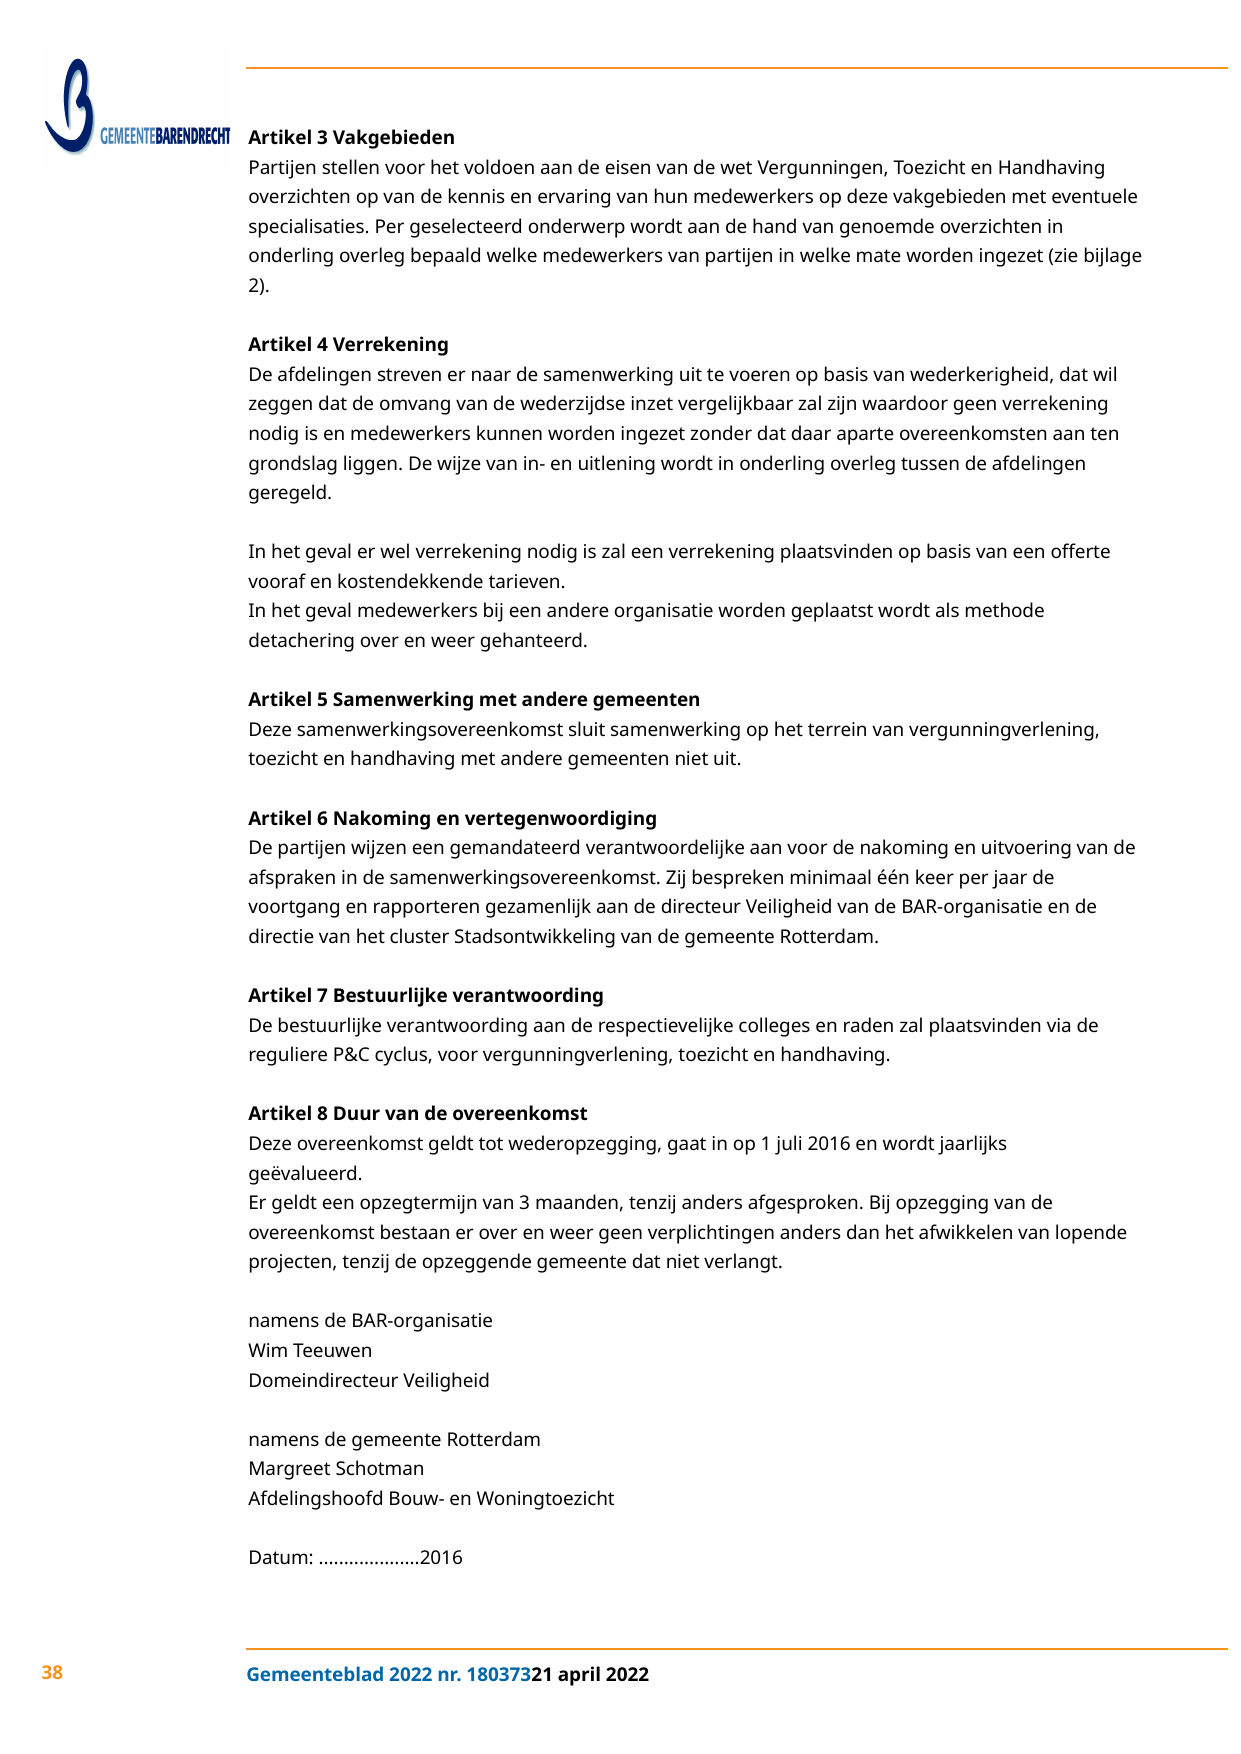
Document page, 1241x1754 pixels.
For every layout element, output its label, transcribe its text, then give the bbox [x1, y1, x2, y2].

text namens de gemeente Rotterdam [248, 1426, 1152, 1452]
text De partijen wijzen een gemandateerd verantwoordelijke aan voor de nakoming en uitvoering van de afspraken in de samenwerkingsovereenkomst. Zij bespreken minimaal één keer per jaar de voortgang en rapporteren gezamenlijk aan de directeur Veiligheid van de BAR-organisatie en de directie van het cluster Stadsontwikkeling van de gemeente Rotterdam. [248, 834, 1152, 949]
text Partijen stellen voor het voldoen aan de eisen van de wet Vergunningen, Toezicht en Handhaving overzichten op van de kennis en ervaring van hun medewerkers op deze vakgebieden met eventuele specialisaties. Per geselecteerd onderwerp wordt aan de hand van genoemde overzichten in onderling overleg bepaald welke medewerkers van partijen in welke mate worden ingezet (zie bijlage 2). [248, 154, 1152, 298]
text Artikel 5 Samenwerking met andere gemeenten [248, 686, 1152, 712]
text De bestuurlijke verantwoording aan de respectievelijke colleges en raden zal plaatsvinden via de reguliere P&C cyclus, voor vergunningverlening, toezicht en handhaving. [248, 1012, 1152, 1067]
text Artikel 7 Bestuurlijke verantwoording [248, 982, 1152, 1008]
text Artikel 6 Nakoming en vertegenwoordiging [248, 805, 1152, 831]
text Artikel 4 Verrekening [248, 331, 1152, 357]
text Domeindirecteur Veiligheid [248, 1367, 1152, 1393]
text namens de BAR-organisatie [248, 1308, 1152, 1333]
text In het geval medewerkers bij een andere organisatie worden geplaatst wordt als methode detachering over en weer gehanteerd. [248, 598, 1152, 653]
text Artikel 8 Duur van de overeenkomst [248, 1101, 1152, 1126]
text Datum: ....................2016 [248, 1544, 1152, 1570]
text In het geval er wel verrekening nodig is zal een verrekening plaatsvinden op basis van een offerte vooraf en kostendekkende tarieven. [248, 538, 1152, 594]
text Artikel 3 Vakgebieden [248, 124, 1152, 150]
text Deze overeenkomst geldt tot wederopzegging, gaat in op 1 juli 2016 en wordt jaarlijks [248, 1130, 1152, 1156]
text Er geldt een opzegtermijn van 3 maanden, tenzij anders afgesproken. Bij opzegging van de overeenkomst bestaan er over en weer geen verplichtingen anders dan het afwikkelen van lopende projecten, tenzij de opzeggende gemeente dat niet verlangt. [248, 1189, 1152, 1274]
text Wim Teeuwen [248, 1337, 1152, 1363]
text Margreet Schotman [248, 1456, 1152, 1481]
text De afdelingen streven er naar de samenwerking uit te voeren op basis van wederkerigheid, dat wil zeggen dat de omvang van de wederzijdse inzet vergelijkbaar zal zijn waardoor geen verrekening nodig is en medewerkers kunnen worden ingezet zonder dat daar aparte overeenkomsten aan ten grondslag liggen. De wijze van in- en uitlening wordt in onderling overleg tussen de afdelingen geregeld. [248, 361, 1152, 505]
picture [41, 47, 231, 172]
text geëvalueerd. [248, 1160, 1152, 1186]
text Afdelingshoofd Bouw- en Woningtoezicht [248, 1485, 1152, 1511]
text Deze samenwerkingsovereenkomst sluit samenwerking op het terrein van vergunningverlening, toezicht en handhaving met andere gemeenten niet uit. [248, 716, 1152, 771]
